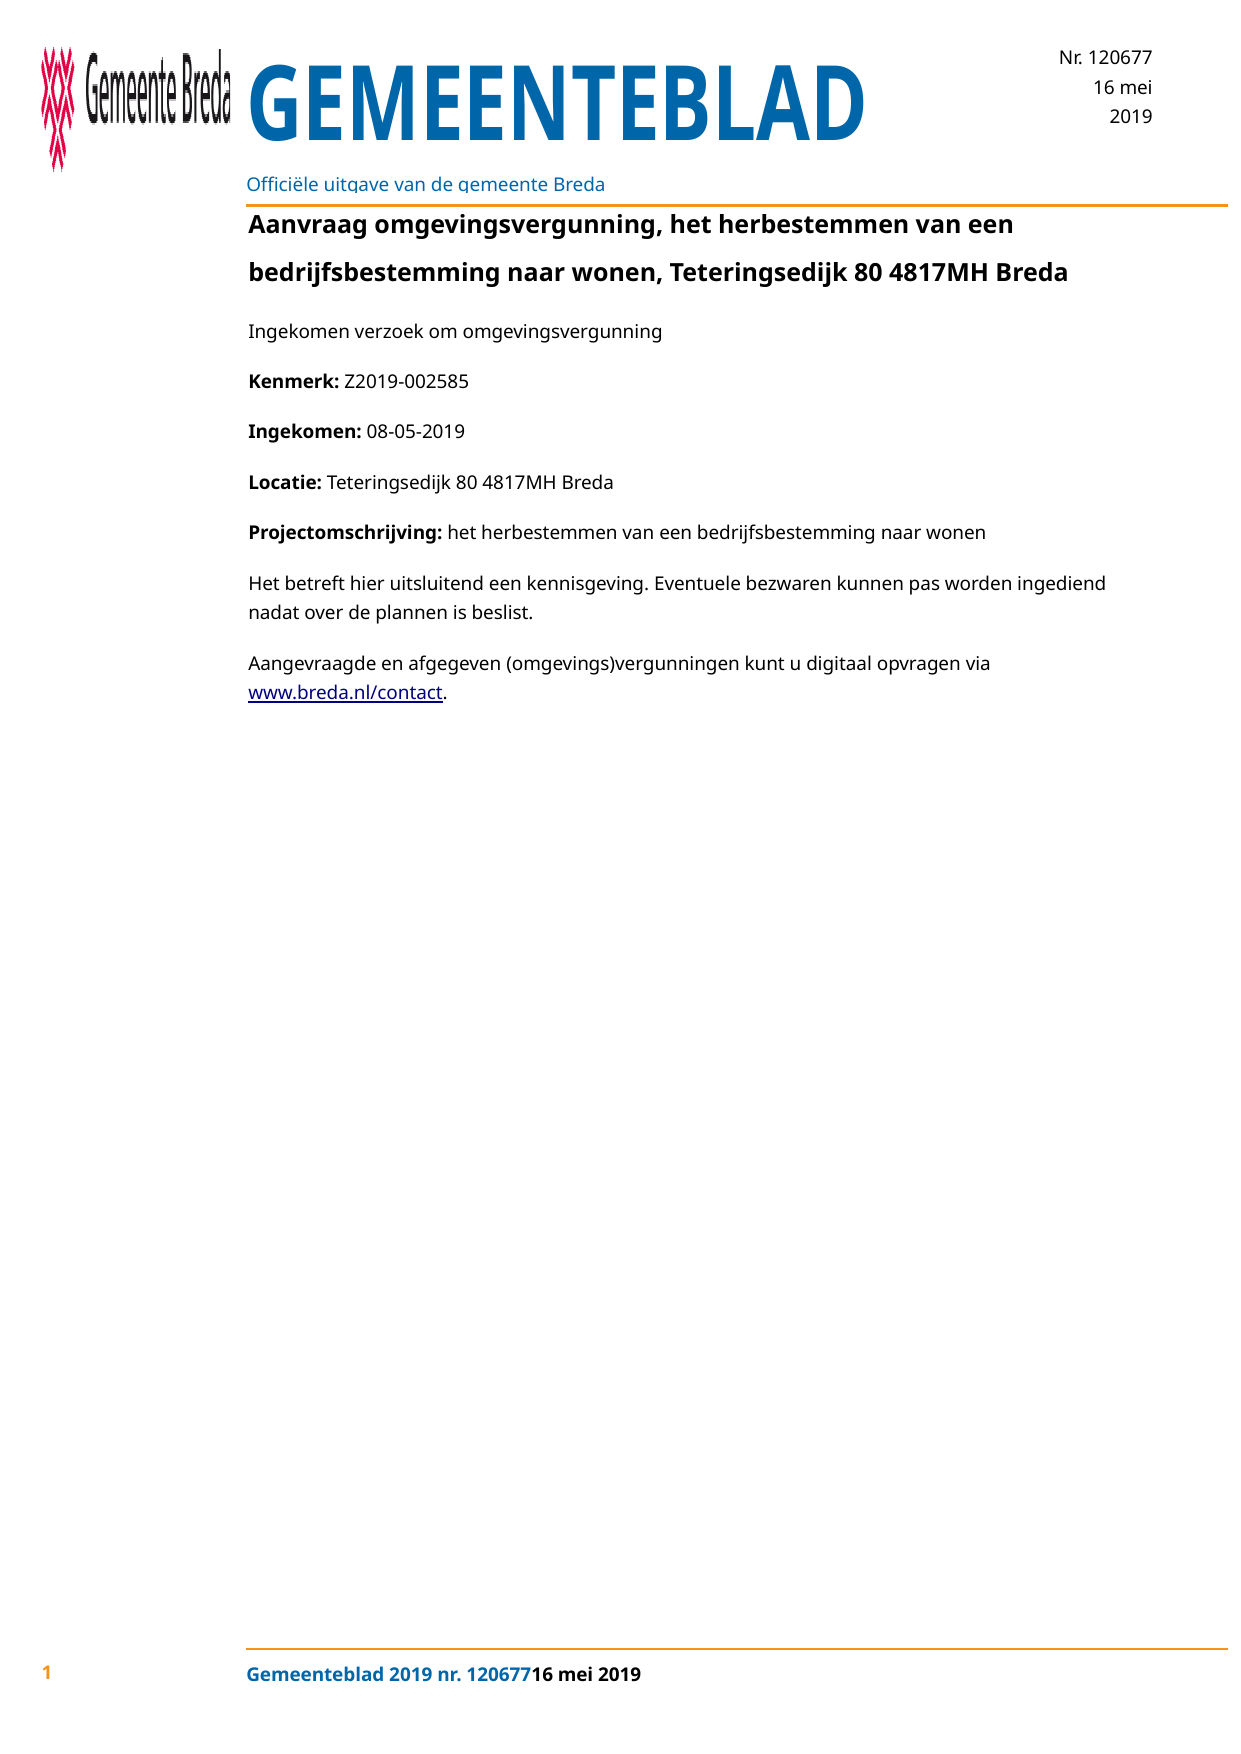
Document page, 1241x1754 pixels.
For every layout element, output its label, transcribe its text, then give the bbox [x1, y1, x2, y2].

text Locatie: Teteringsedijk 80 4817MH Breda [248, 469, 1152, 495]
text Ingekomen: 08-05-2019 [248, 419, 1152, 444]
text Het betreft hier uitsluitend een kennisgeving. Eventuele bezwaren kunnen pas worden ingediend nadat over de plannen is beslist. [248, 570, 1152, 625]
picture [41, 47, 231, 172]
text Ingekomen verzoek om omgevingsvergunning [248, 318, 1152, 344]
text Aangevraagde en afgegeven (omgevings)vergunningen kunt u digitaal opvragen via www.breda.nl/contact. [248, 650, 1152, 705]
text Projectomschrijving: het herbestemmen van een bedrijfsbestemming naar wonen [248, 519, 1152, 545]
text Aanvraag omgevingsvergunning, het herbestemmen van een bedrijfsbestemming naar wonen, Teteringsedijk 80 4817MH Breda [248, 207, 1152, 288]
text Kenmerk: Z2019-002585 [248, 368, 1152, 394]
